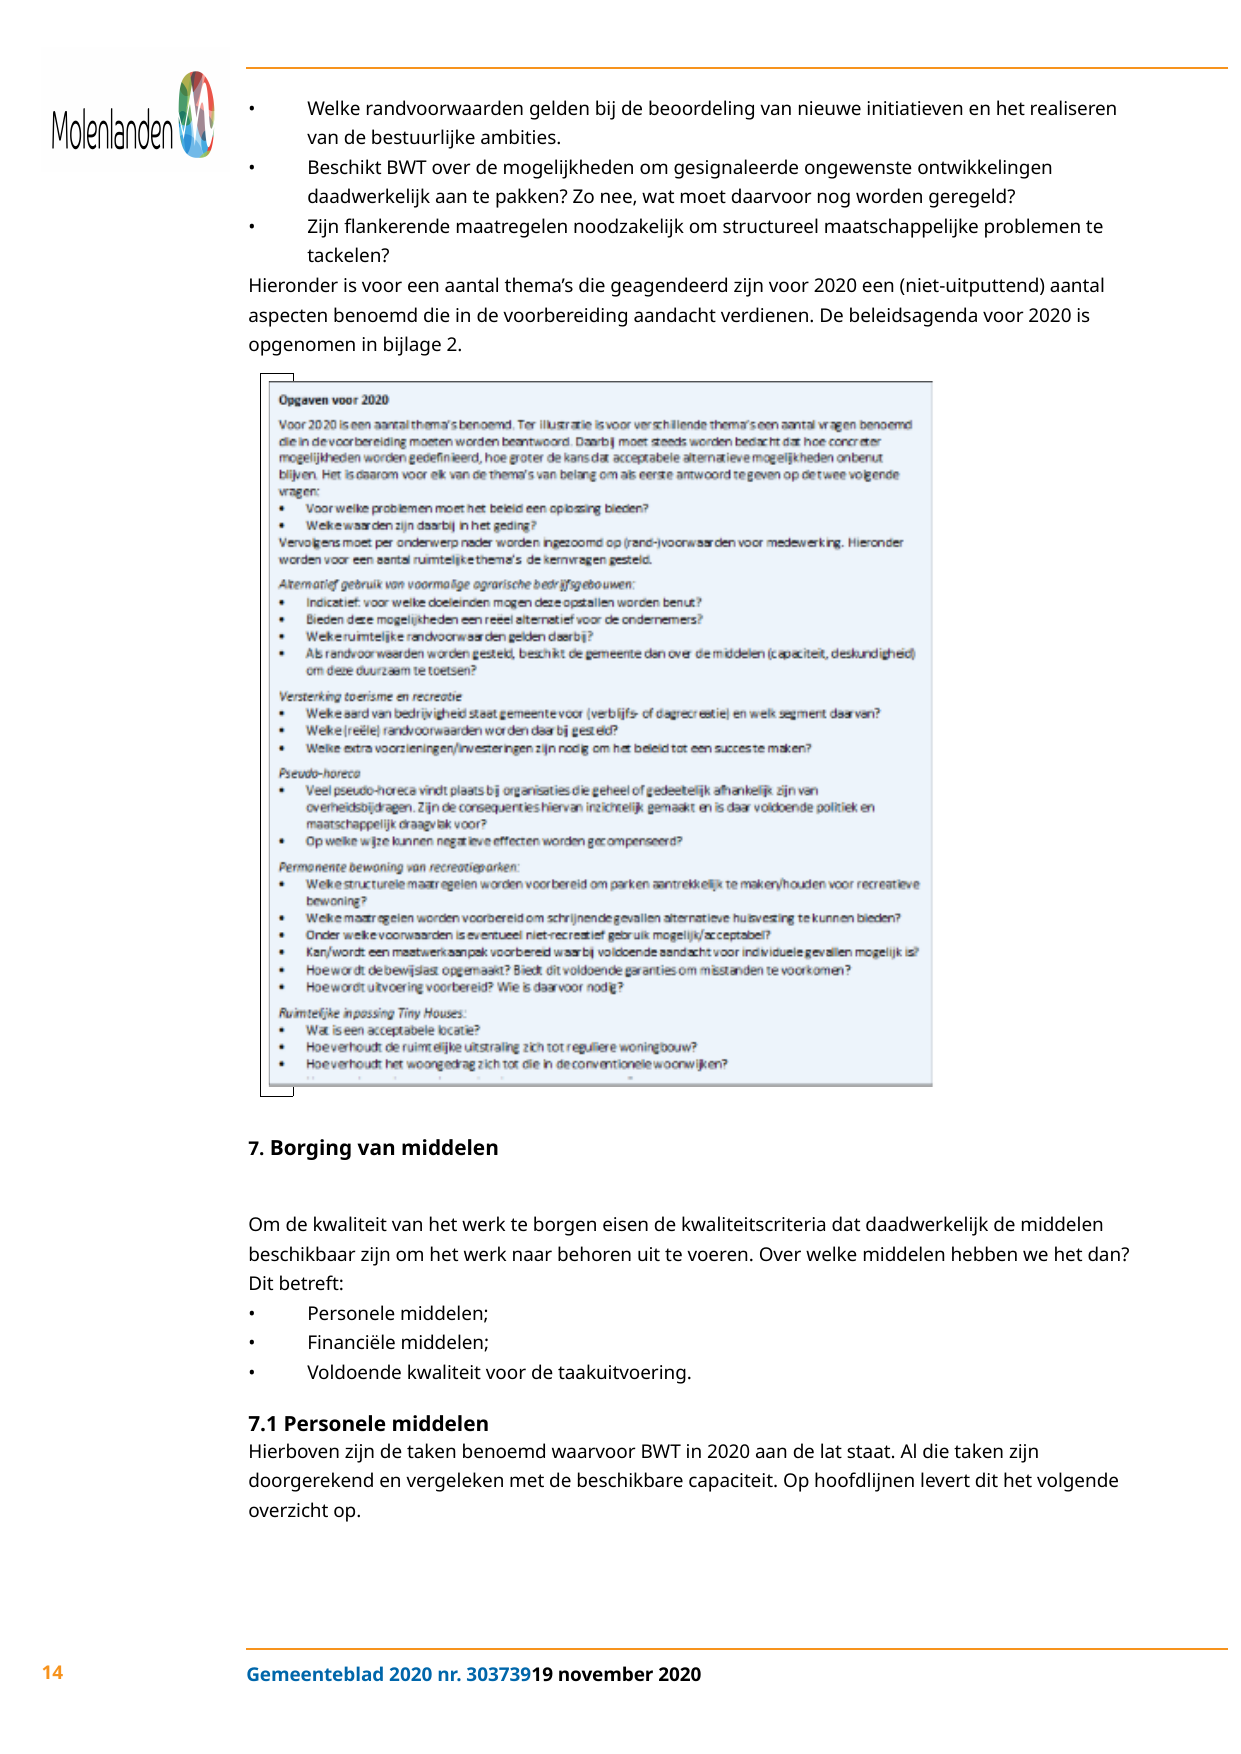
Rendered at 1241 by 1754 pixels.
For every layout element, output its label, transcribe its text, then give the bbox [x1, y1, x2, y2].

text 7. Borging van middelen [248, 1133, 1152, 1162]
text Hieronder is voor een aantal thema’s die geagendeerd zijn voor 2020 een (niet-uitputtend) aantal aspecten benoemd die in de voorbereiding aandacht verdienen. De beleidsagenda voor 2020 is opgenomen in bijlage 2. [248, 272, 1152, 357]
list Zijn flankerende maatregelen noodzakelijk om structureel maatschappelijke problemen te tackelen? [248, 213, 1152, 268]
picture [41, 47, 231, 172]
list Welke randvoorwaarden gelden bij de beoordeling van nieuwe initiatieven en het realiseren van de bestuurlijke ambities. [248, 95, 1152, 150]
picture [268, 381, 1173, 1087]
list Beschikt BWT over de mogelijkheden om gesignaleerde ongewenste ontwikkelingen daadwerkelijk aan te pakken? Zo nee, wat moet daarvoor nog worden geregeld? [248, 154, 1152, 209]
list Personele middelen; [248, 1300, 1152, 1326]
text Hierboven zijn de taken benoemd waarvoor BWT in 2020 aan de lat staat. Al die taken zijn doorgerekend en vergeleken met de beschikbare capaciteit. Op hoofdlijnen levert dit het volgende overzicht op. [248, 1438, 1152, 1523]
list Financiële middelen; [248, 1329, 1152, 1355]
text 7.1 Personele middelen [248, 1409, 1152, 1438]
text Om de kwaliteit van het werk te borgen eisen de kwaliteitscriteria dat daadwerkelijk de middelen beschikbaar zijn om het werk naar behoren uit te voeren. Over welke middelen hebben we het dan? Dit betreft: [248, 1211, 1152, 1296]
list Voldoende kwaliteit voor de taakuitvoering. [248, 1359, 1152, 1385]
